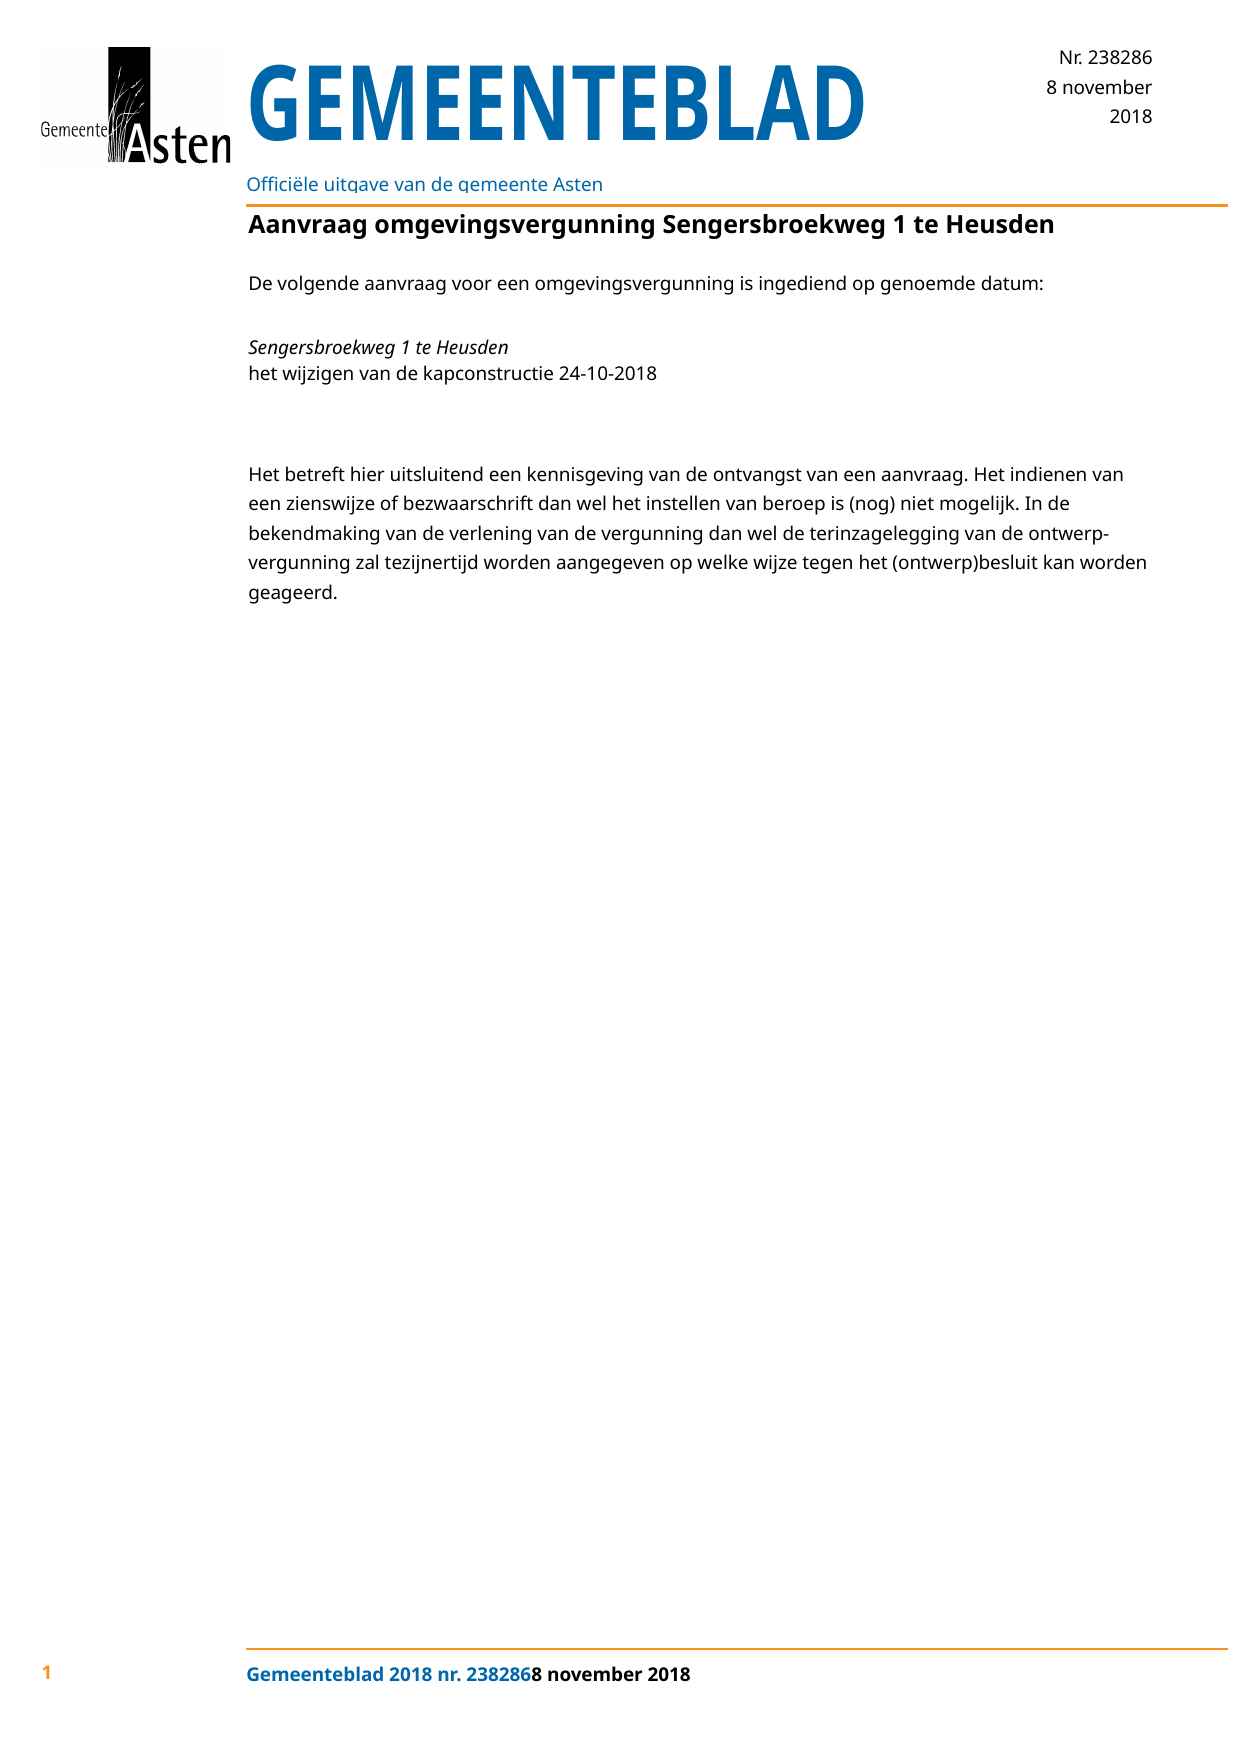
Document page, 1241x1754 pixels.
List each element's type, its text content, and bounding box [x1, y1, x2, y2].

text Het betreft hier uitsluitend een kennisgeving van de ontvangst van een aanvraag. Het indienen van een zienswijze of bezwaarschrift dan wel het instellen van beroep is (nog) niet mogelijk. In de bekendmaking van de verlening van de vergunning dan wel de terinzagelegging van de ontwerp-vergunning zal tezijnertijd worden aangegeven op welke wijze tegen het (ontwerp)besluit kan worden geageerd. [248, 461, 1152, 605]
picture [41, 47, 231, 172]
text Sengersbroekweg 1 te Heusden [248, 334, 1152, 360]
text het wijzigen van de kapconstructie 24-10-2018 [248, 360, 1152, 386]
text De volgende aanvraag voor een omgevingsvergunning is ingediend op genoemde datum: [248, 270, 1152, 296]
text Aanvraag omgevingsvergunning Sengersbroekweg 1 te Heusden [248, 207, 1152, 241]
